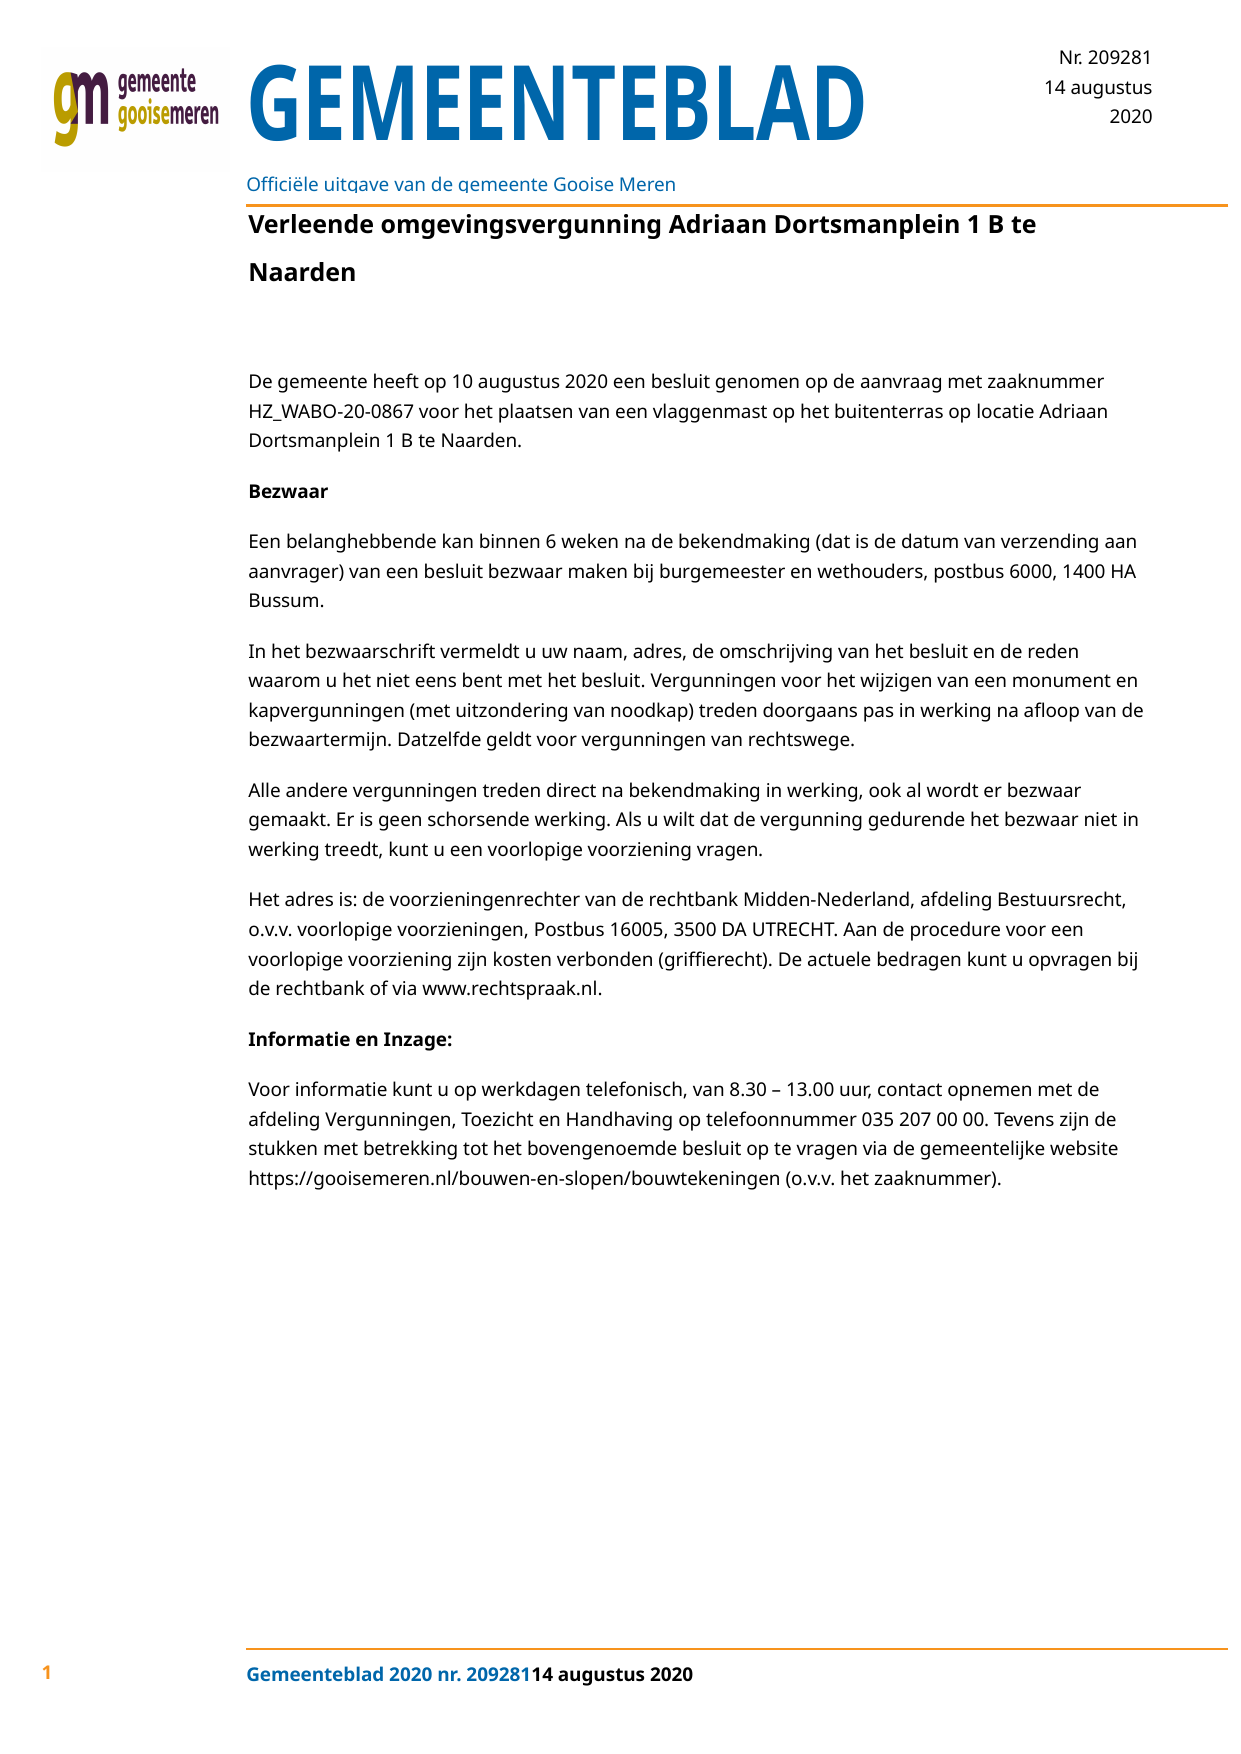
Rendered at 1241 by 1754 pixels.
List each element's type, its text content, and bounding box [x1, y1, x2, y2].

text Alle andere vergunningen treden direct na bekendmaking in werking, ook al wordt er bezwaar gemaakt. Er is geen schorsende werking. Als u wilt dat de vergunning gedurende het bezwaar niet in werking treedt, kunt u een voorlopige voorziening vragen. [248, 777, 1152, 862]
picture [41, 47, 231, 172]
text Een belanghebbende kan binnen 6 weken na de bekendmaking (dat is de datum van verzending aan aanvrager) van een besluit bezwaar maken bij burgemeester en wethouders, postbus 6000, 1400 HA Bussum. [248, 528, 1152, 613]
text De gemeente heeft op 10 augustus 2020 een besluit genomen op de aanvraag met zaaknummer HZ_WABO-20-0867 voor het plaatsen van een vlaggenmast op het buitenterras op locatie Adriaan Dortsmanplein 1 B te Naarden. [248, 368, 1152, 453]
text In het bezwaarschrift vermeldt u uw naam, adres, de omschrijving van het besluit en de reden waarom u het niet eens bent met het besluit. Vergunningen voor het wijzigen van een monument en kapvergunningen (met uitzondering van noodkap) treden doorgaans pas in werking na afloop van de bezwaartermijn. Datzelfde geldt voor vergunningen van rechtswege. [248, 638, 1152, 752]
text Bezwaar [248, 478, 1152, 504]
text Informatie en Inzage: [248, 1026, 1152, 1052]
text Voor informatie kunt u op werkdagen telefonisch, van 8.30 – 13.00 uur, contact opnemen met de afdeling Vergunningen, Toezicht en Handhaving op telefoonnummer 035 207 00 00. Tevens zijn de stukken met betrekking tot het bovengenoemde besluit op te vragen via de gemeentelijke website https://gooisemeren.nl/bouwen-en-slopen/bouwtekeningen (o.v.v. het zaaknummer). [248, 1076, 1152, 1191]
text Het adres is: de voorzieningenrechter van de rechtbank Midden-Nederland, afdeling Bestuursrecht, o.v.v. voorlopige voorzieningen, Postbus 16005, 3500 DA UTRECHT. Aan de procedure voor een voorlopige voorziening zijn kosten verbonden (griffierecht). De actuele bedragen kunt u opvragen bij de rechtbank of via www.rechtspraak.nl. [248, 887, 1152, 1001]
text Verleende omgevingsvergunning Adriaan Dortsmanplein 1 B te Naarden [248, 207, 1152, 288]
